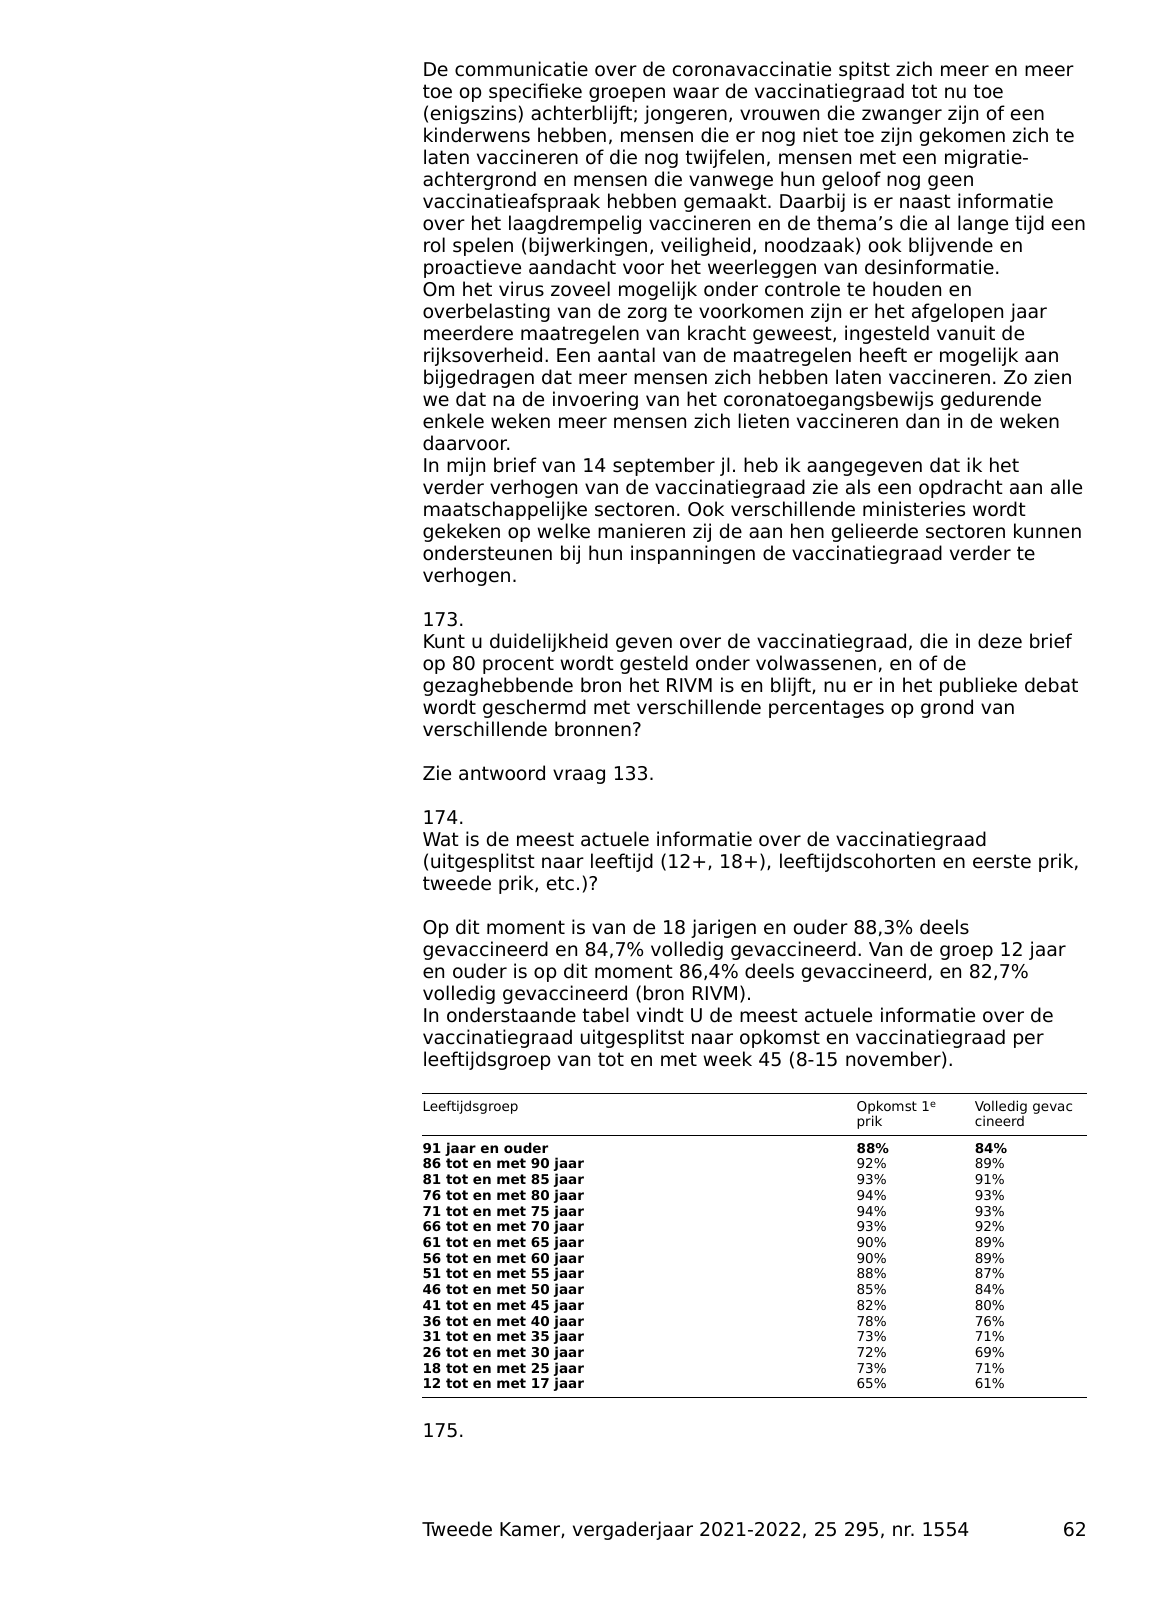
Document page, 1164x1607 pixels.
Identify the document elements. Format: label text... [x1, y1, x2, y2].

table_cell 73% [850, 1329, 968, 1345]
table_cell 89% [969, 1156, 1087, 1172]
table_cell 85% [850, 1282, 968, 1298]
table_cell 91 jaar en ouder [422, 1136, 850, 1156]
table_cell 72% [850, 1345, 968, 1361]
text De communicatie over de coronavaccinatie spitst zich meer en meer toe op specifieke groepen waar de vaccinatiegraad tot nu toe (enigszins) achterblijft; jongeren, vrouwen die zwanger zijn of een kinderwens hebben, mensen die er nog niet toe zijn gekomen zich te laten vaccineren of die nog twijfelen, mensen met een migratie-achtergrond en mensen die vanwege hun geloof nog geen vaccinatieafspraak hebben gemaakt. Daarbij is er naast informatie over het laagdrempelig vaccineren en de thema’s die al lange tijd een rol spelen (bijwerkingen, veiligheid, noodzaak) ook blijvende en proactieve aandacht voor het weerleggen van desinformatie. [422, 59, 1087, 279]
table_cell 90% [850, 1235, 968, 1251]
table_cell 81 tot en met 85 jaar [422, 1172, 850, 1188]
table_cell 88% [850, 1136, 968, 1156]
table_cell 90% [850, 1251, 968, 1266]
table_cell 88% [850, 1266, 968, 1282]
text In mijn brief van 14 september jl. heb ik aangegeven dat ik het verder verhogen van de vaccinatiegraad zie als een opdracht aan alle maatschappelijke sectoren. Ook verschillende ministeries wordt gekeken op welke manieren zij de aan hen gelieerde sectoren kunnen ondersteunen bij hun inspanningen de vaccinatiegraad verder te verhogen. [422, 455, 1087, 587]
table_cell 41 tot en met 45 jaar [422, 1298, 850, 1313]
table_cell 93% [969, 1203, 1087, 1219]
text 175. [422, 1420, 1087, 1442]
text Kunt u duidelijkheid geven over de vaccinatiegraad, die in deze brief op 80 procent wordt gesteld onder volwassenen, en of de gezaghebbende bron het RIVM is en blijft, nu er in het publieke debat wordt geschermd met verschillende percentages op grond van verschillende bronnen? [422, 631, 1087, 741]
text Om het virus zoveel mogelijk onder controle te houden en overbelasting van de zorg te voorkomen zijn er het afgelopen jaar meerdere maatregelen van kracht geweest, ingesteld vanuit de rijksoverheid. Een aantal van de maatregelen heeft er mogelijk aan bijgedragen dat meer mensen zich hebben laten vaccineren. Zo zien we dat na de invoering van het coronatoegangsbewijs gedurende enkele weken meer mensen zich lieten vaccineren dan in de weken daarvoor. [422, 279, 1087, 455]
table_cell 94% [850, 1203, 968, 1219]
text 173. [422, 609, 1087, 631]
table_cell 87% [969, 1266, 1087, 1282]
table_cell 89% [969, 1235, 1087, 1251]
table_cell 93% [969, 1188, 1087, 1203]
table_cell 80% [969, 1298, 1087, 1313]
table_cell 71 tot en met 75 jaar [422, 1203, 850, 1219]
table_cell 84% [969, 1136, 1087, 1156]
table_cell 82% [850, 1298, 968, 1313]
text Wat is de meest actuele informatie over de vaccinatiegraad (uitgesplitst naar leeftijd (12+, 18+), leeftijdscohorten en eerste prik, tweede prik, etc.)? [422, 829, 1087, 895]
table_cell 92% [969, 1219, 1087, 1235]
table_cell 12 tot en met 17 jaar [422, 1376, 850, 1397]
table_cell 46 tot en met 50 jaar [422, 1282, 850, 1298]
table_cell 76% [969, 1314, 1087, 1329]
table_cell 26 tot en met 30 jaar [422, 1345, 850, 1361]
table_cell 36 tot en met 40 jaar [422, 1314, 850, 1329]
table_cell 93% [850, 1172, 968, 1188]
table_cell 89% [969, 1251, 1087, 1266]
text Op dit moment is van de 18 jarigen en ouder 88,3% deels gevaccineerd en 84,7% volledig gevaccineerd. Van de groep 12 jaar en ouder is op dit moment 86,4% deels gevaccineerd, en 82,7% volledig gevaccineerd (bron RIVM). [422, 917, 1087, 1005]
text 174. [422, 807, 1087, 829]
table_cell 84% [969, 1282, 1087, 1298]
table_cell 66 tot en met 70 jaar [422, 1219, 850, 1235]
table_cell 73% [850, 1361, 968, 1376]
text Zie antwoord vraag 133. [422, 763, 1087, 785]
table_cell 71% [969, 1361, 1087, 1376]
table_cell 94% [850, 1188, 968, 1203]
table_cell 69% [969, 1345, 1087, 1361]
table_cell 51 tot en met 55 jaar [422, 1266, 850, 1282]
table_cell 78% [850, 1314, 968, 1329]
table_cell 92% [850, 1156, 968, 1172]
table_cell 86 tot en met 90 jaar [422, 1156, 850, 1172]
table_header Volledig gevac cineerd [969, 1094, 1087, 1135]
text In onderstaande tabel vindt U de meest actuele informatie over de vaccinatiegraad uitgesplitst naar opkomst en vaccinatiegraad per leeftijdsgroep van tot en met week 45 (8-15 november). [422, 1005, 1087, 1071]
table_cell 65% [850, 1376, 968, 1397]
table_cell 76 tot en met 80 jaar [422, 1188, 850, 1203]
table_cell 61 tot en met 65 jaar [422, 1235, 850, 1251]
table_header Opkomst 1e prik [850, 1094, 968, 1135]
table_cell 18 tot en met 25 jaar [422, 1361, 850, 1376]
table_cell 31 tot en met 35 jaar [422, 1329, 850, 1345]
table_cell 61% [969, 1376, 1087, 1397]
table_cell 71% [969, 1329, 1087, 1345]
table_cell 93% [850, 1219, 968, 1235]
table_cell 91% [969, 1172, 1087, 1188]
table_header Leeftijdsgroep [422, 1094, 850, 1135]
table_cell 56 tot en met 60 jaar [422, 1251, 850, 1266]
